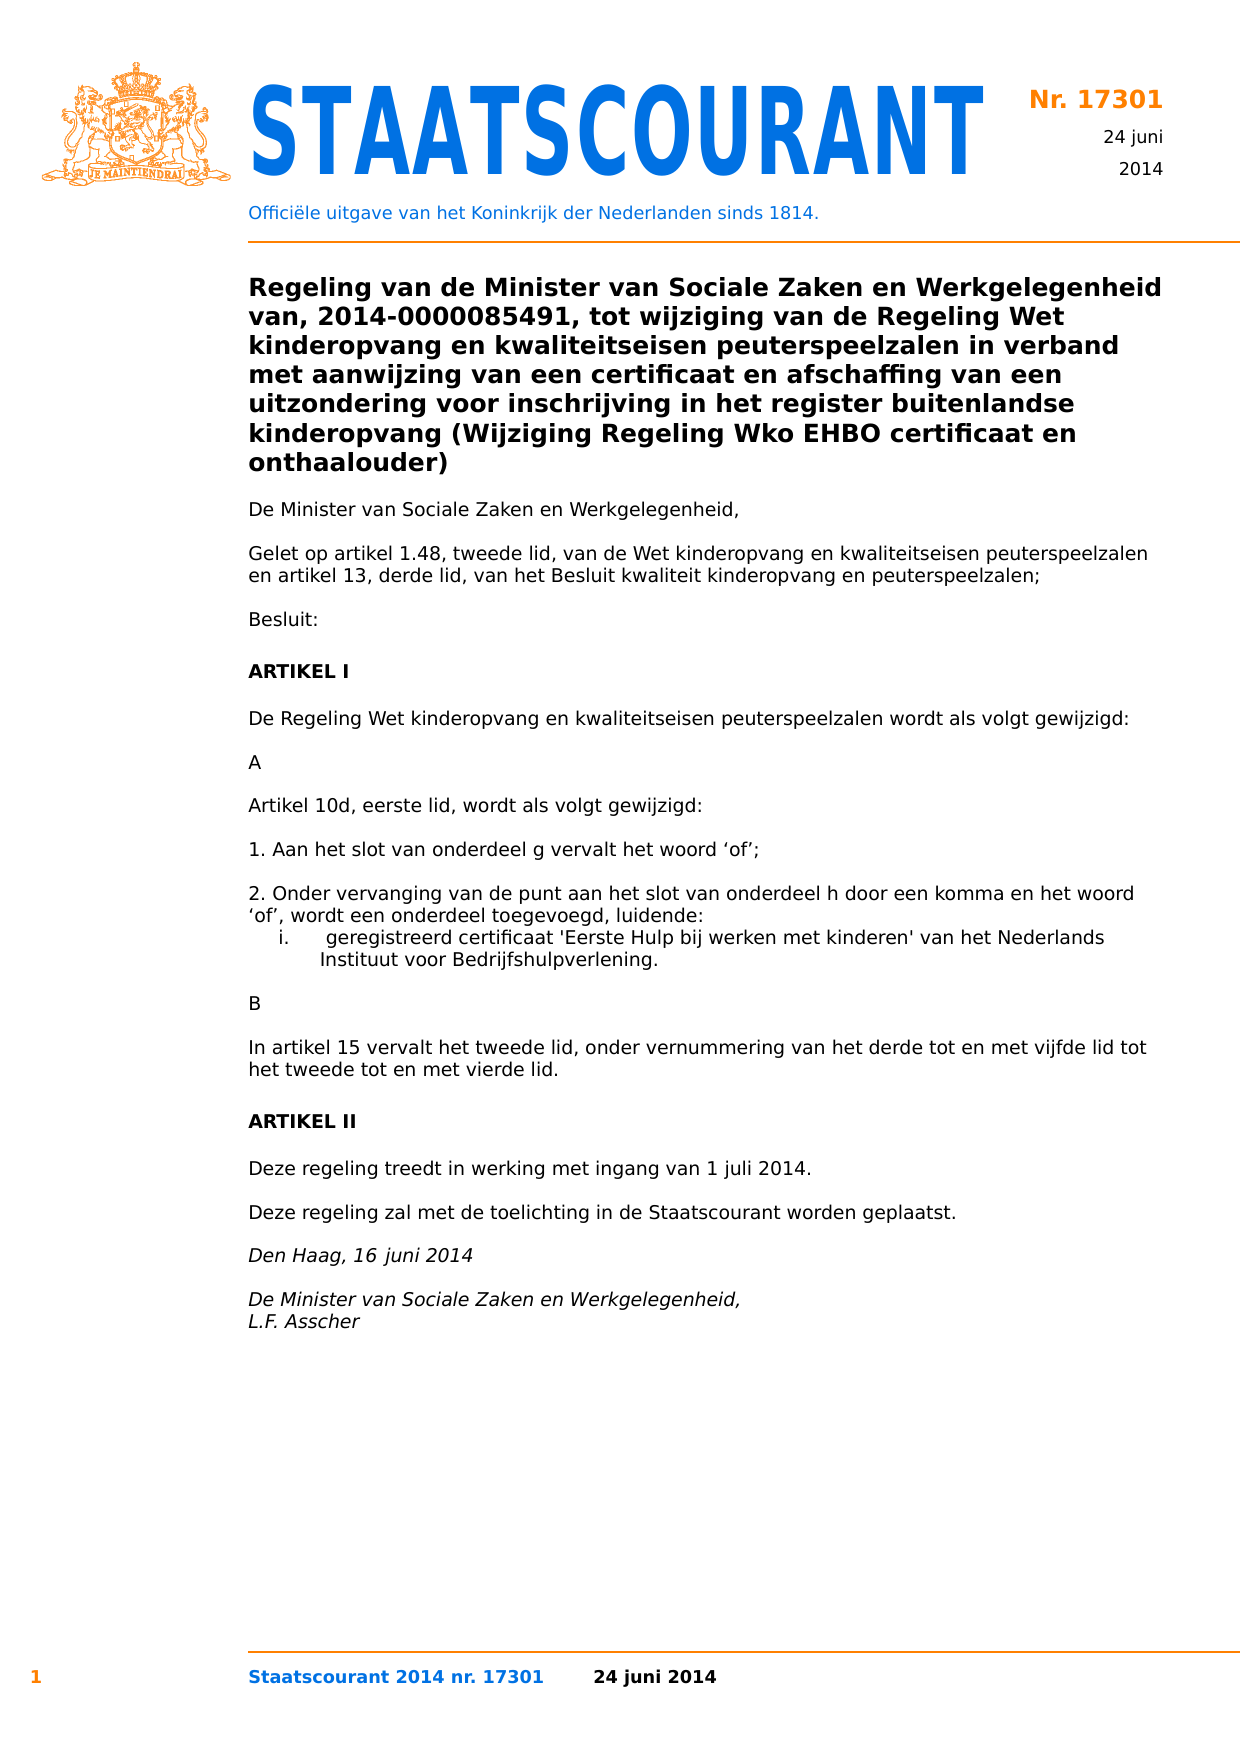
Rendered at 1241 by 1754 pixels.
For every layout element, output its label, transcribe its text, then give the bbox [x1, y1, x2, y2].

subtitle ARTIKEL II [248, 1111, 1163, 1133]
text De Minister van Sociale Zaken en Werkgelegenheid, [248, 499, 1163, 521]
text 1. Aan het slot van onderdeel g vervalt het woord ‘of’; [248, 839, 1163, 861]
text Artikel 10d, eerste lid, wordt als volgt gewijzigd: [248, 795, 1163, 817]
text A [248, 752, 1163, 773]
text Deze regeling zal met de toelichting in de Staatscourant worden geplaatst. [248, 1202, 1163, 1223]
table_header Nr. 17301 [998, 62, 1240, 121]
text i. geregistreerd certificaat 'Eerste Hulp bij werken met kinderen' van het Nederlands Instituut voor Bedrijfshulpverlening. [278, 927, 1163, 971]
text De Minister van Sociale Zaken en Werkgelegenheid, L.F. Asscher [248, 1289, 1163, 1333]
subtitle Regeling van de Minister van Sociale Zaken en Werkgelegenheid van, 2014-0000085491, tot wijziging van de Regeling Wet kinderopvang en kwaliteitseisen peuterspeelzalen in verband met aanwijzing van een certificaat en afschaffing van een uitzondering voor inschrijving in het register buitenlandse kinderopvang (Wijziging Regeling Wko EHBO certificaat en onthaalouder) [248, 273, 1163, 477]
table_header [25, 62, 248, 241]
text Besluit: [248, 609, 1163, 631]
table_cell Officiële uitgave van het Koninkrijk der Nederlanden sinds 1814. [248, 203, 1240, 241]
text In artikel 15 vervalt het tweede lid, onder vernummering van het derde tot en met vijfde lid tot het tweede tot en met vierde lid. [248, 1037, 1163, 1081]
text De Regeling Wet kinderopvang en kwaliteitseisen peuterspeelzalen wordt als volgt gewijzigd: [248, 708, 1163, 730]
text Deze regeling treedt in werking met ingang van 1 juli 2014. [248, 1158, 1163, 1180]
table_cell 24 juni [998, 121, 1240, 153]
picture [41, 62, 231, 186]
table_cell 2014 [998, 153, 1240, 203]
text Gelet op artikel 1.48, tweede lid, van de Wet kinderopvang en kwaliteitseisen peuterspeelzalen en artikel 13, derde lid, van het Besluit kwaliteit kinderopvang en peuterspeelzalen; [248, 543, 1163, 587]
text 2. Onder vervanging van de punt aan het slot van onderdeel h door een komma en het woord ‘of’, wordt een onderdeel toegevoegd, luidende: [248, 883, 1163, 927]
subtitle ARTIKEL I [248, 661, 1163, 683]
text Den Haag, 16 juni 2014 [248, 1245, 1163, 1267]
table_header STAATSCOURANT [248, 62, 998, 203]
text B [248, 993, 1163, 1015]
